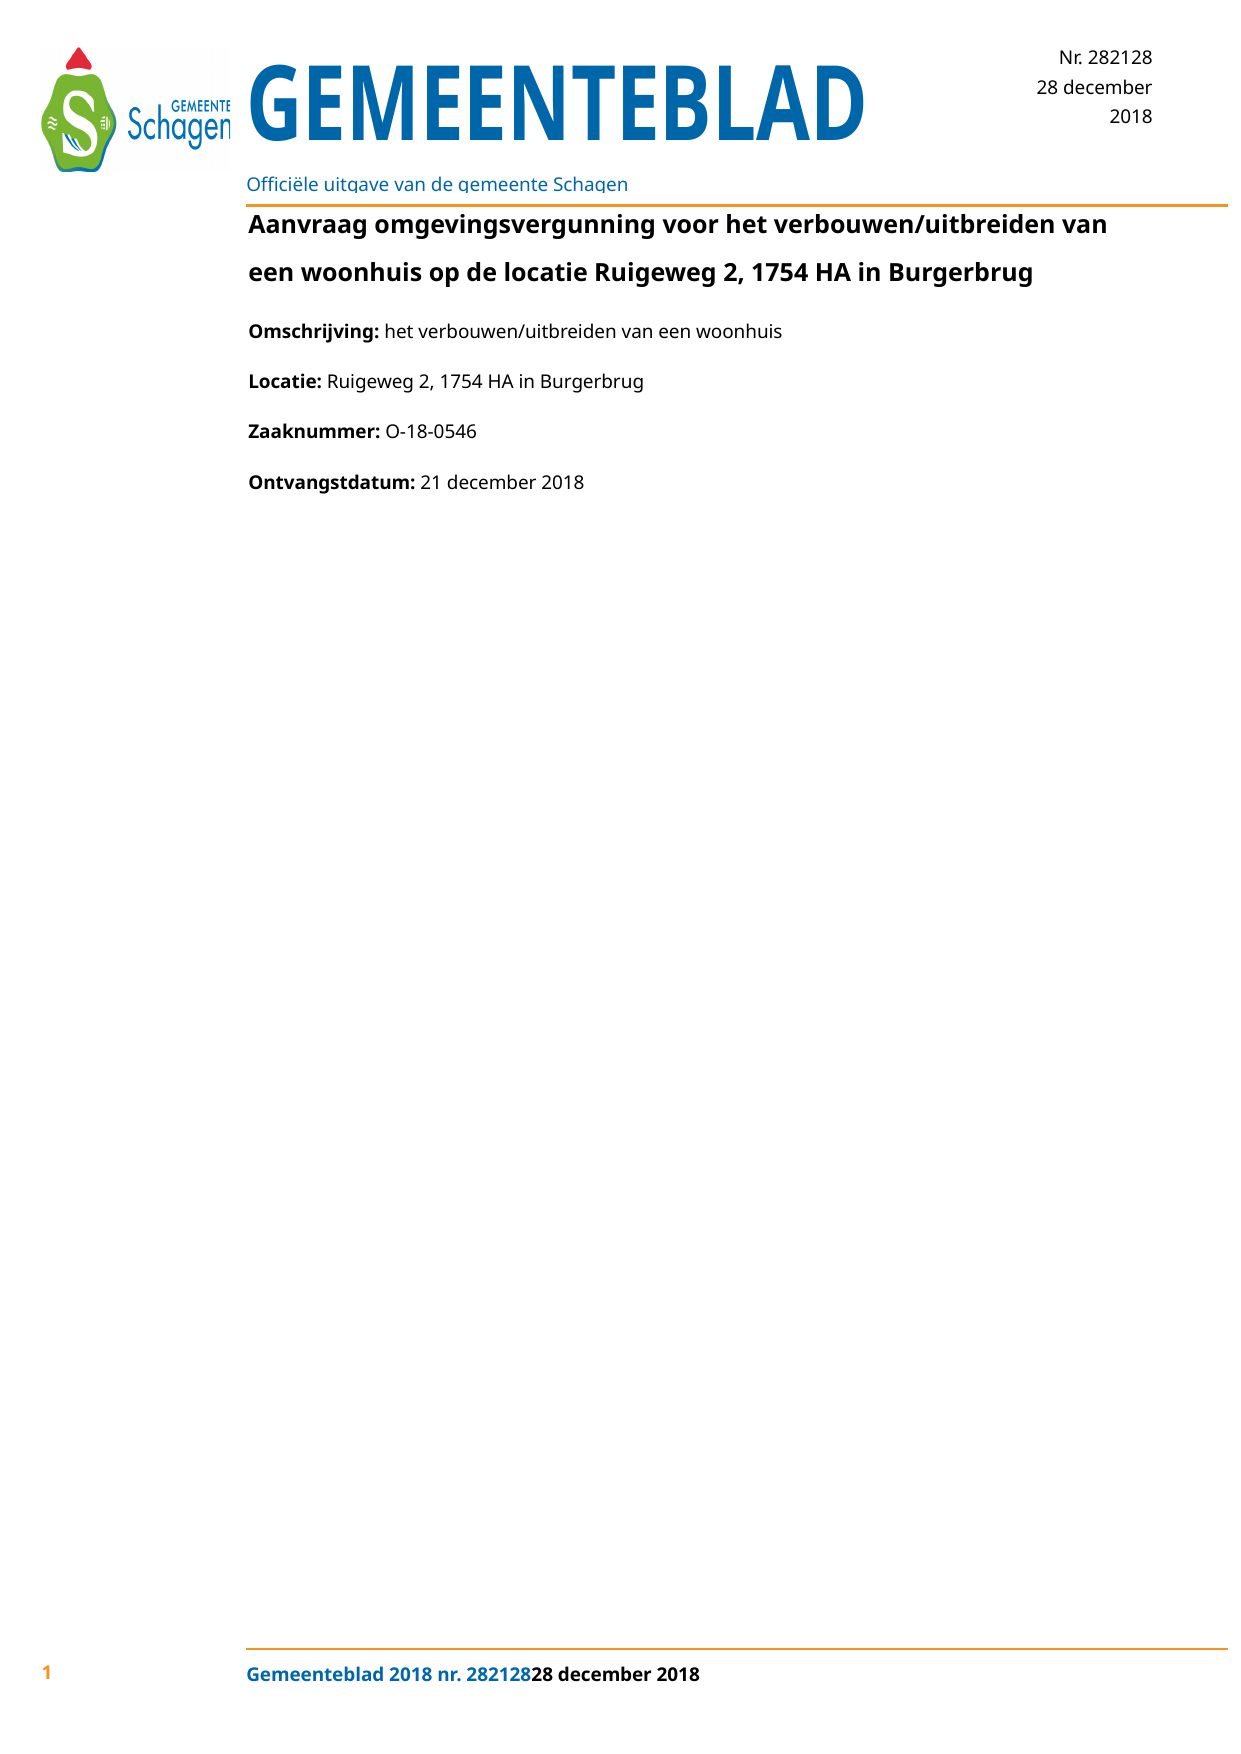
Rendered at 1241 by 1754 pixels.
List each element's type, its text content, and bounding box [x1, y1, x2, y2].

text Aanvraag omgevingsvergunning voor het verbouwen/uitbreiden van een woonhuis op de locatie Ruigeweg 2, 1754 HA in Burgerbrug [248, 207, 1152, 288]
text Zaaknummer: O-18-0546 [248, 419, 1152, 444]
picture [41, 47, 231, 172]
text Omschrijving: het verbouwen/uitbreiden van een woonhuis [248, 318, 1152, 344]
text Locatie: Ruigeweg 2, 1754 HA in Burgerbrug [248, 368, 1152, 394]
text Ontvangstdatum: 21 december 2018 [248, 469, 1152, 495]
